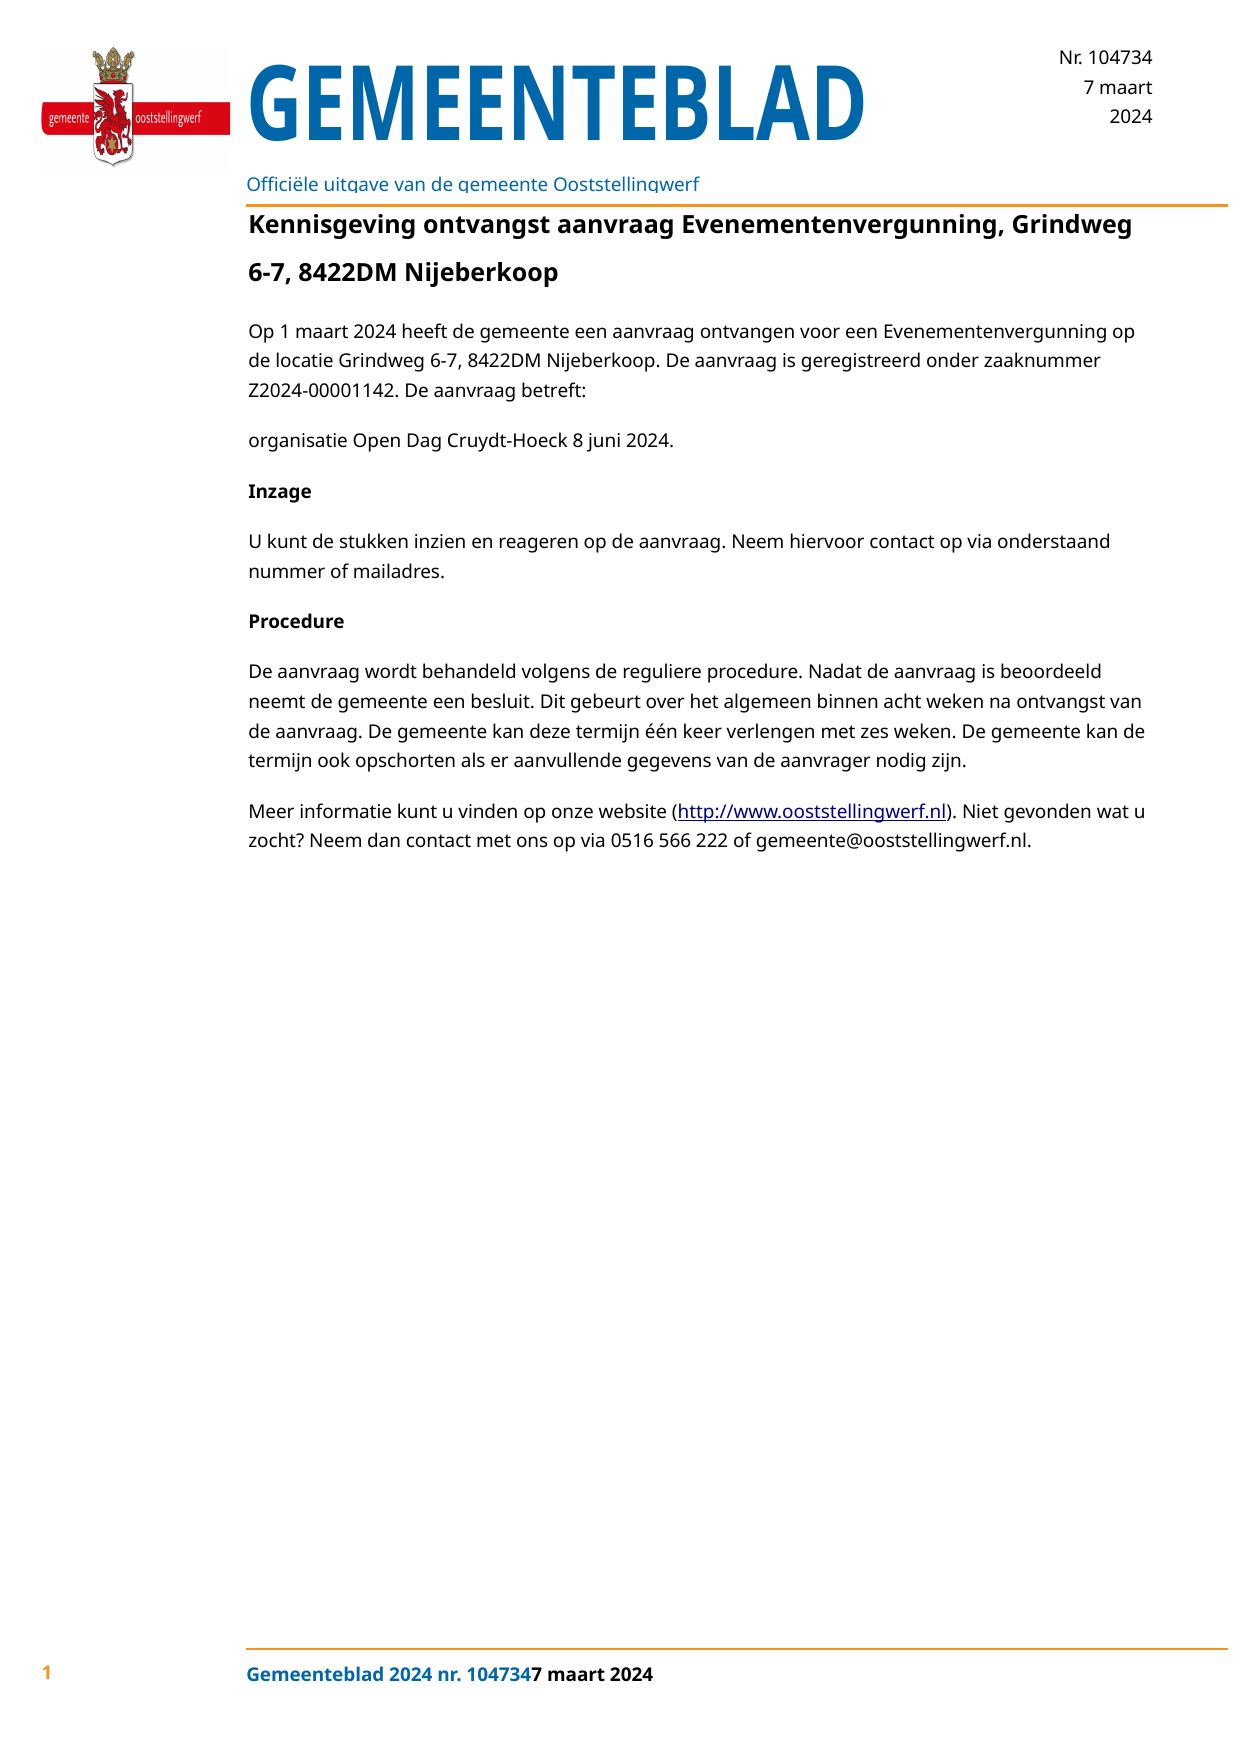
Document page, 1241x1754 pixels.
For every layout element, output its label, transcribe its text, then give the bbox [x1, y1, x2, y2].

text Inzage [248, 478, 1152, 504]
text organisatie Open Dag Cruydt-Hoeck 8 juni 2024. [248, 427, 1152, 453]
text Op 1 maart 2024 heeft de gemeente een aanvraag ontvangen voor een Evenementenvergunning op de locatie Grindweg 6-7, 8422DM Nijeberkoop. De aanvraag is geregistreerd onder zaaknummer Z2024-00001142. De aanvraag betreft: [248, 318, 1152, 403]
text Procedure [248, 608, 1152, 634]
picture [41, 47, 231, 172]
text Kennisgeving ontvangst aanvraag Evenementenvergunning, Grindweg 6-7, 8422DM Nijeberkoop [248, 207, 1152, 288]
text De aanvraag wordt behandeld volgens de reguliere procedure. Nadat de aanvraag is beoordeeld neemt de gemeente een besluit. Dit gebeurt over het algemeen binnen acht weken na ontvangst van de aanvraag. De gemeente kan deze termijn één keer verlengen met zes weken. De gemeente kan de termijn ook opschorten als er aanvullende gegevens van de aanvrager nodig zijn. [248, 659, 1152, 773]
text U kunt de stukken inzien en reageren op de aanvraag. Neem hiervoor contact op via onderstaand nummer of mailadres. [248, 528, 1152, 584]
text Meer informatie kunt u vinden op onze website (http://www.ooststellingwerf.nl). Niet gevonden wat u zocht? Neem dan contact met ons op via 0516 566 222 of gemeente@ooststellingwerf.nl. [248, 798, 1152, 853]
